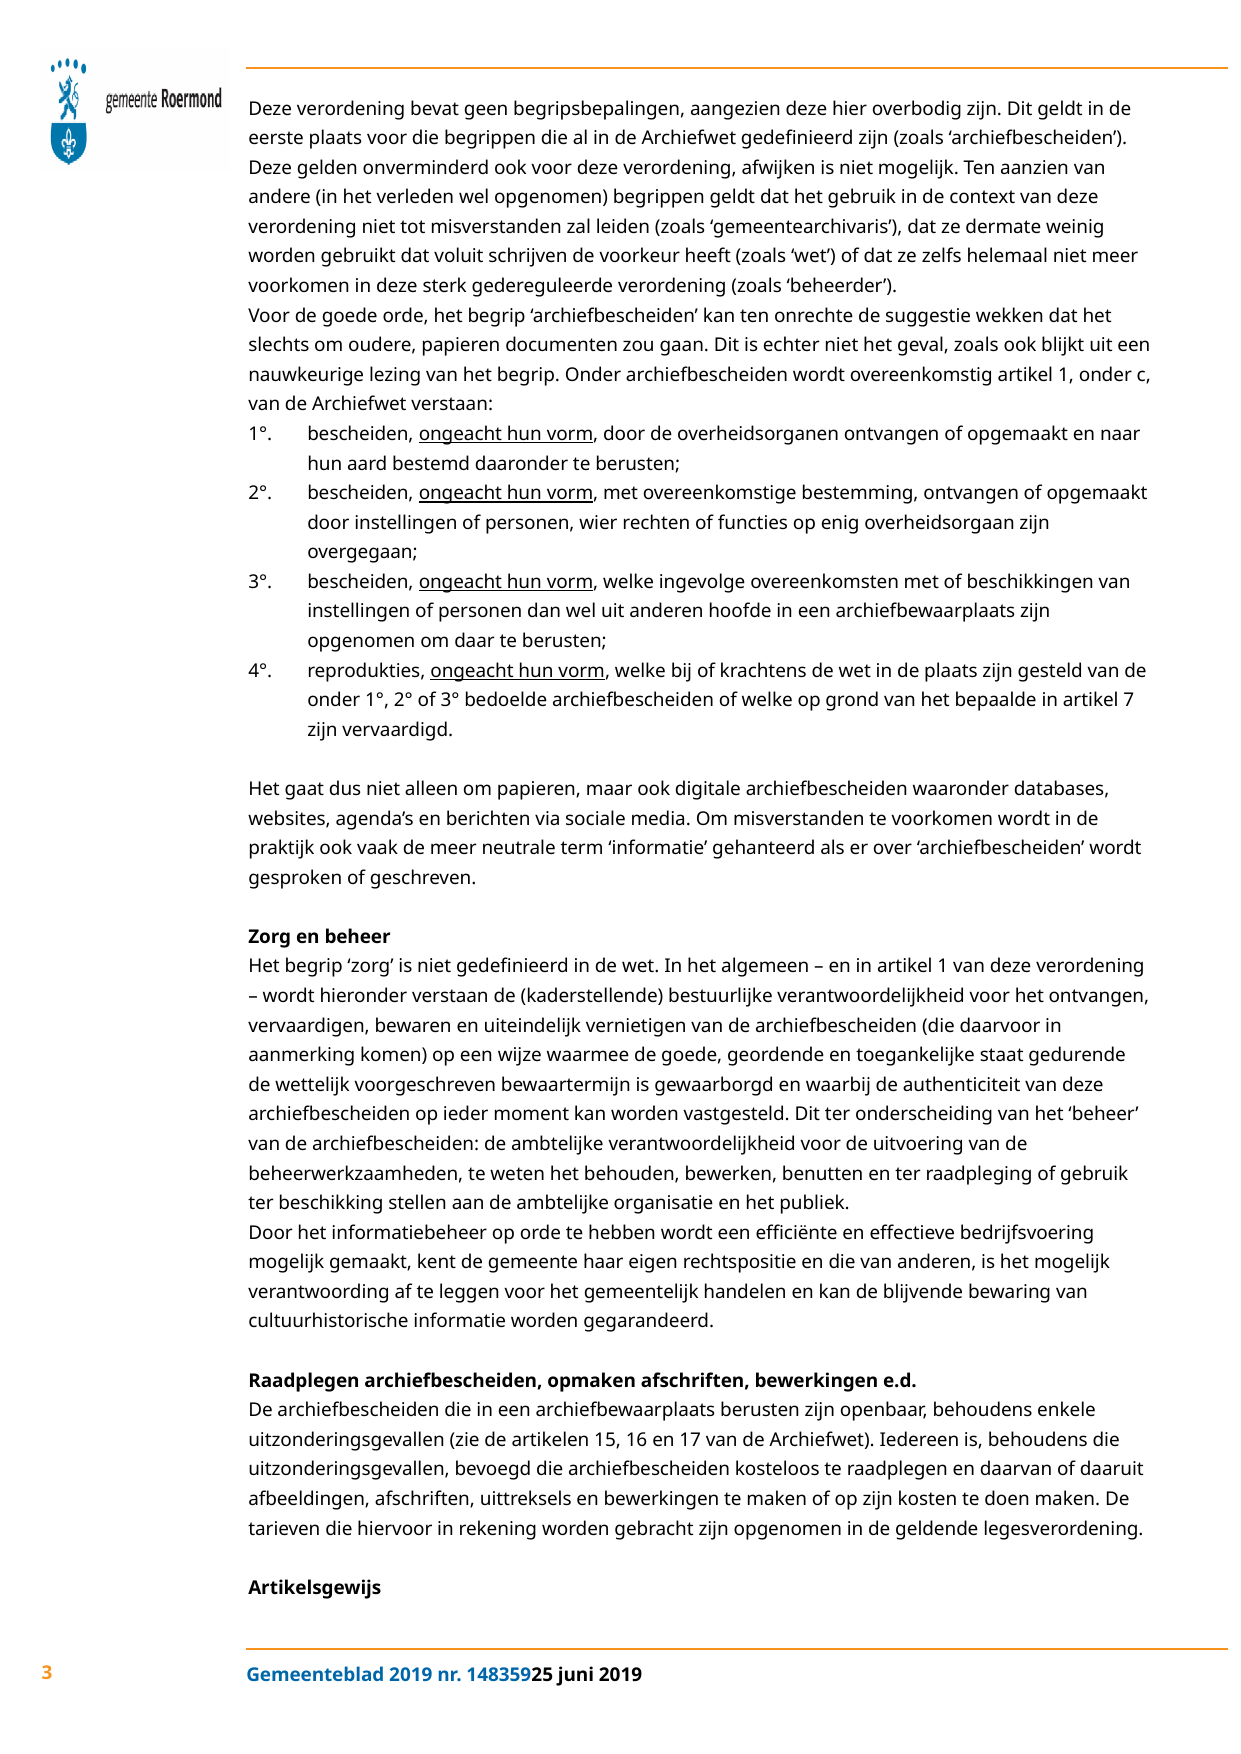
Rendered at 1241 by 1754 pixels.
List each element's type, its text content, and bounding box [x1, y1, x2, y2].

text Het gaat dus niet alleen om papieren, maar ook digitale archiefbescheiden waaronder databases, websites, agenda’s en berichten via sociale media. Om misverstanden te voorkomen wordt in de praktijk ook vaak de meer neutrale term ‘informatie’ gehanteerd als er over ‘archiefbescheiden’ wordt gesproken of geschreven. [248, 775, 1152, 890]
list bescheiden, ongeacht hun vorm, welke ingevolge overeenkomsten met of beschikkingen van instellingen of personen dan wel uit anderen hoofde in een archiefbewaarplaats zijn opgenomen om daar te berusten; [248, 568, 1152, 653]
text Deze verordening bevat geen begripsbepalingen, aangezien deze hier overbodig zijn. Dit geldt in de eerste plaats voor die begrippen die al in de Archiefwet gedefinieerd zijn (zoals ‘archiefbescheiden’). Deze gelden onverminderd ook voor deze verordening, afwijken is niet mogelijk. Ten aanzien van andere (in het verleden wel opgenomen) begrippen geldt dat het gebruik in de context van deze verordening niet tot misverstanden zal leiden (zoals ‘gemeentearchivaris’), dat ze dermate weinig worden gebruikt dat voluit schrijven de voorkeur heeft (zoals ‘wet’) of dat ze zelfs helemaal niet meer voorkomen in deze sterk gedereguleerde verordening (zoals ‘beheerder’). [248, 95, 1152, 298]
list bescheiden, ongeacht hun vorm, door de overheidsorganen ontvangen of opgemaakt en naar hun aard bestemd daaronder te berusten; [248, 420, 1152, 476]
text Raadplegen archiefbescheiden, opmaken afschriften, bewerkingen e.d. [248, 1367, 1152, 1393]
text Voor de goede orde, het begrip ‘archiefbescheiden’ kan ten onrechte de suggestie wekken dat het slechts om oudere, papieren documenten zou gaan. Dit is echter niet het geval, zoals ook blijkt uit een nauwkeurige lezing van het begrip. Onder archiefbescheiden wordt overeenkomstig artikel 1, onder c, van de Archiefwet verstaan: [248, 302, 1152, 416]
text Artikelsgewijs [248, 1574, 1152, 1600]
list bescheiden, ongeacht hun vorm, met overeenkomstige bestemming, ontvangen of opgemaakt door instellingen of personen, wier rechten of functies op enig overheidsorgaan zijn overgegaan; [248, 479, 1152, 564]
list reprodukties, ongeacht hun vorm, welke bij of krachtens de wet in de plaats zijn gesteld van de onder 1°, 2° of 3° bedoelde archiefbescheiden of welke op grond van het bepaalde in artikel 7 zijn vervaardigd. [248, 657, 1152, 742]
text De archiefbescheiden die in een archiefbewaarplaats berusten zijn openbaar, behoudens enkele uitzonderingsgevallen (zie de artikelen 15, 16 en 17 van de Archiefwet). Iedereen is, behoudens die uitzonderingsgevallen, bevoegd die archiefbescheiden kosteloos te raadplegen en daarvan of daaruit afbeeldingen, afschriften, uittreksels en bewerkingen te maken of op zijn kosten te doen maken. De tarieven die hiervoor in rekening worden gebracht zijn opgenomen in de geldende legesverordening. [248, 1396, 1152, 1541]
text Zorg en beheer [248, 923, 1152, 949]
picture [41, 47, 231, 172]
text Het begrip ‘zorg’ is niet gedefinieerd in de wet. In het algemeen – en in artikel 1 van deze verordening – wordt hieronder verstaan de (kaderstellende) bestuurlijke verantwoordelijkheid voor het ontvangen, vervaardigen, bewaren en uiteindelijk vernietigen van de archiefbescheiden (die daarvoor in aanmerking komen) op een wijze waarmee de goede, geordende en toegankelijke staat gedurende de wettelijk voorgeschreven bewaartermijn is gewaarborgd en waarbij de authenticiteit van deze archiefbescheiden op ieder moment kan worden vastgesteld. Dit ter onderscheiding van het ‘beheer’ van de archiefbescheiden: de ambtelijke verantwoordelijkheid voor de uitvoering van de beheerwerkzaamheden, te weten het behouden, bewerken, benutten en ter raadpleging of gebruik ter beschikking stellen aan de ambtelijke organisatie en het publiek. [248, 953, 1152, 1215]
text Door het informatiebeheer op orde te hebben wordt een efficiënte en effectieve bedrijfsvoering mogelijk gemaakt, kent de gemeente haar eigen rechtspositie en die van anderen, is het mogelijk verantwoording af te leggen voor het gemeentelijk handelen en kan de blijvende bewaring van cultuurhistorische informatie worden gegarandeerd. [248, 1219, 1152, 1333]
